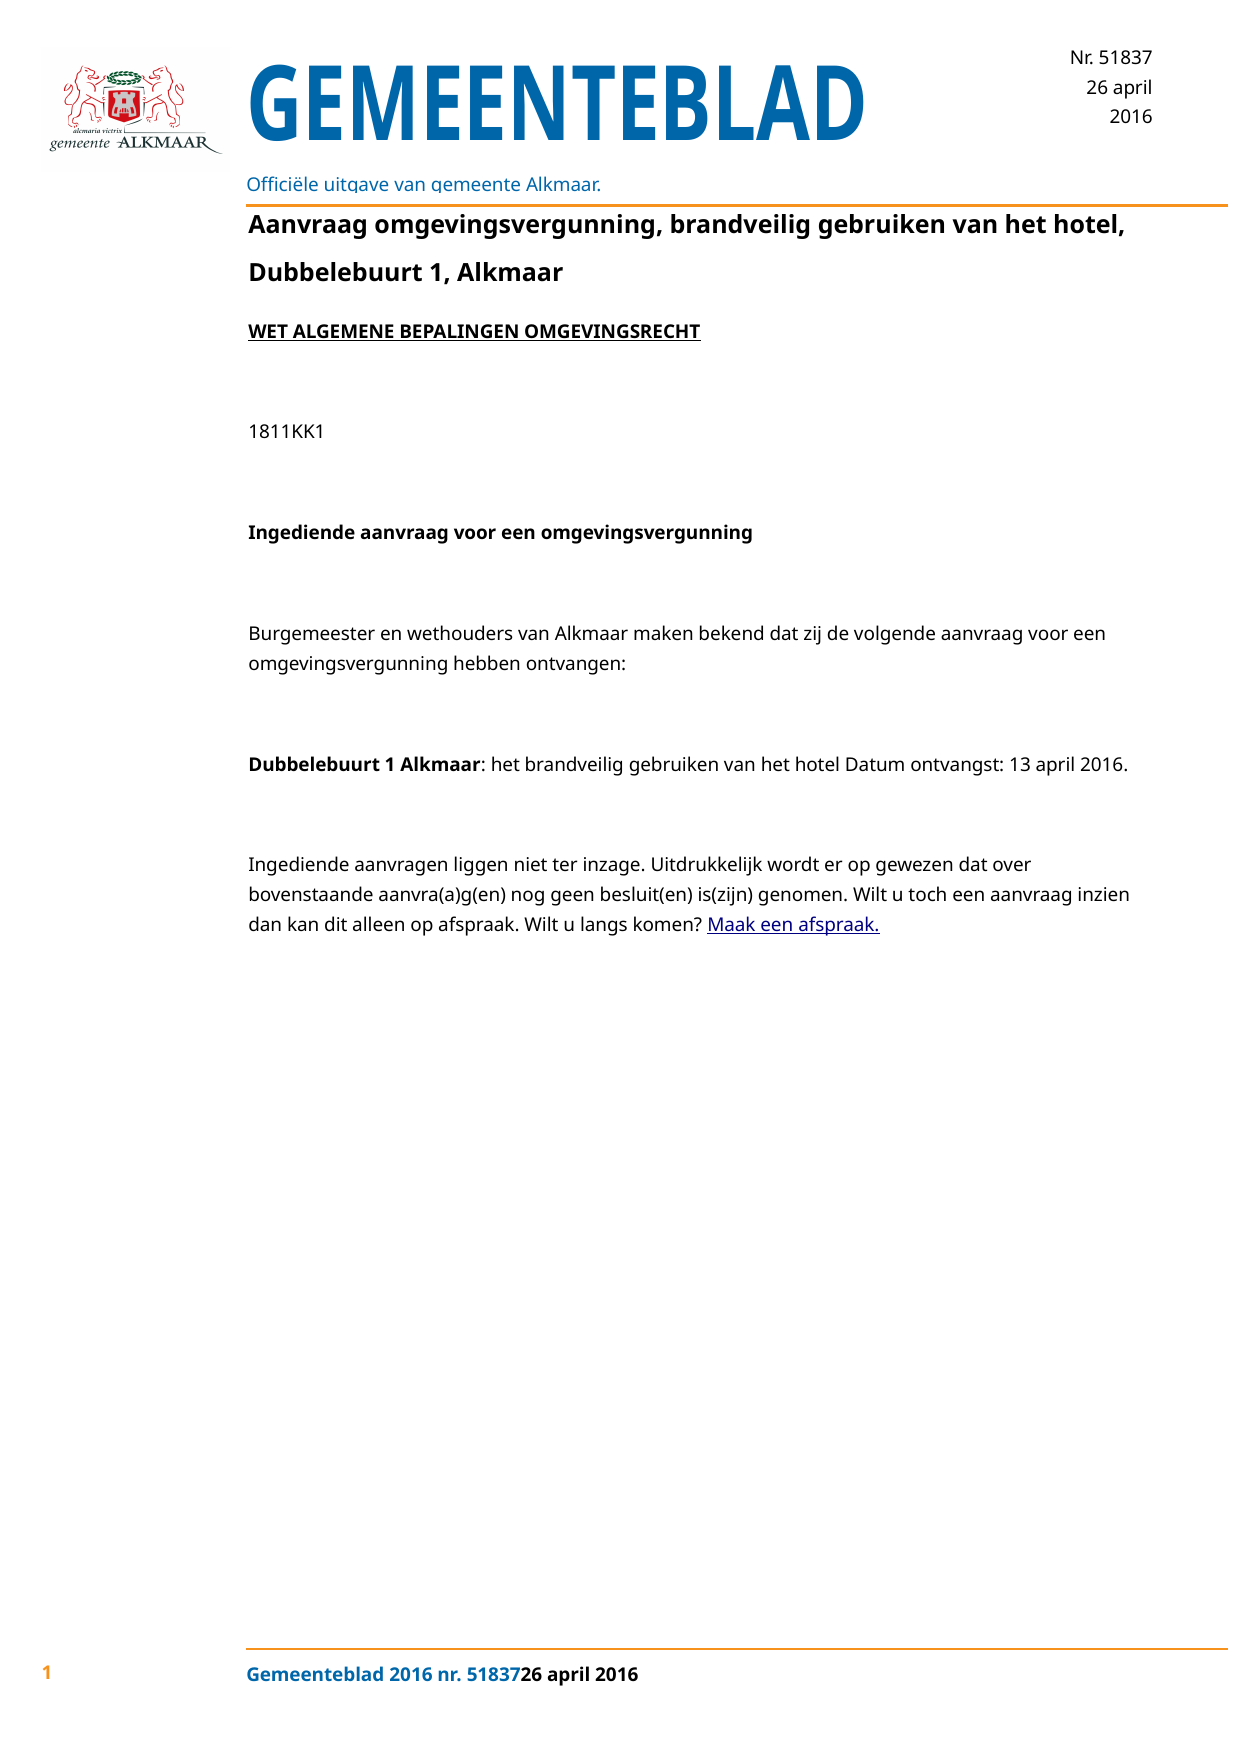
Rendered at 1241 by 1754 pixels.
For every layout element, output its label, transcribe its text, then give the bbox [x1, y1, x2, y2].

text Dubbelebuurt 1 Alkmaar: het brandveilig gebruiken van het hotel Datum ontvangst: 13 april 2016. [248, 751, 1152, 777]
text Aanvraag omgevingsvergunning, brandveilig gebruiken van het hotel, Dubbelebuurt 1, Alkmaar [248, 207, 1152, 288]
picture [41, 47, 231, 172]
text 1811KK1 [248, 419, 1152, 444]
text WET ALGEMENE BEPALINGEN OMGEVINGSRECHT [248, 318, 1152, 344]
text Burgemeester en wethouders van Alkmaar maken bekend dat zij de volgende aanvraag voor een omgevingsvergunning hebben ontvangen: [248, 620, 1152, 676]
text Ingediende aanvraag voor een omgevingsvergunning [248, 519, 1152, 545]
text Ingediende aanvragen liggen niet ter inzage. Uitdrukkelijk wordt er op gewezen dat over bovenstaande aanvra(a)g(en) nog geen besluit(en) is(zijn) genomen. Wilt u toch een aanvraag inzien dan kan dit alleen op afspraak. Wilt u langs komen? Maak een afspraak. [248, 852, 1152, 937]
